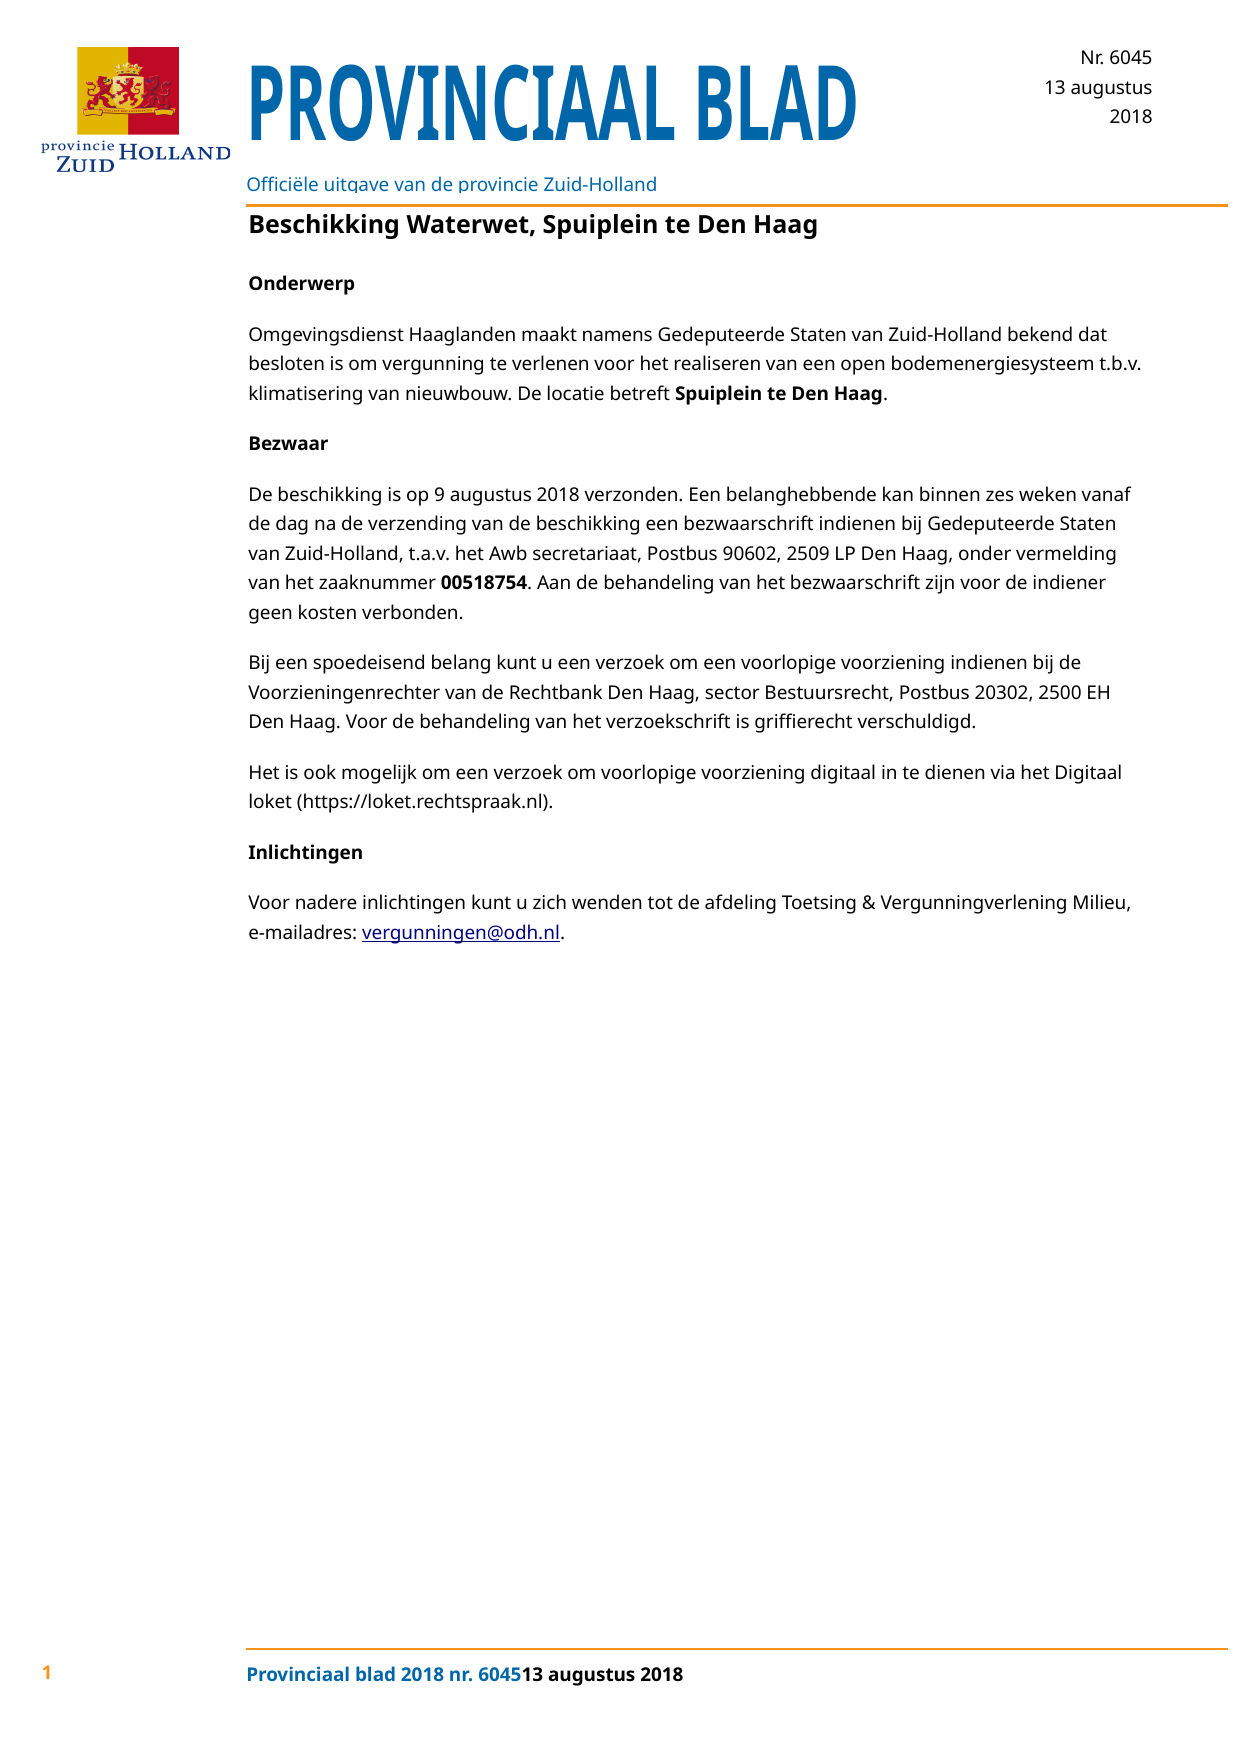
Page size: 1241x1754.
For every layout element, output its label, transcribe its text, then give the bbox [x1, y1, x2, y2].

text Bezwaar [248, 430, 1152, 456]
text De beschikking is op 9 augustus 2018 verzonden. Een belanghebbende kan binnen zes weken vanaf de dag na de verzending van de beschikking een bezwaarschrift indienen bij Gedeputeerde Staten van Zuid-Holland, t.a.v. het Awb secretariaat, Postbus 90602, 2509 LP Den Haag, onder vermelding van het zaaknummer 00518754. Aan de behandeling van het bezwaarschrift zijn voor de indiener geen kosten verbonden. [248, 481, 1152, 625]
text Voor nadere inlichtingen kunt u zich wenden tot de afdeling Toetsing & Vergunningverlening Milieu, e-mailadres: vergunningen@odh.nl. [248, 889, 1152, 945]
text Inlichtingen [248, 839, 1152, 865]
picture [41, 47, 231, 172]
text Omgevingsdienst Haaglanden maakt namens Gedeputeerde Staten van Zuid-Holland bekend dat besloten is om vergunning te verlenen voor het realiseren van een open bodemenergiesysteem t.b.v. klimatisering van nieuwbouw. De locatie betreft Spuiplein te Den Haag. [248, 321, 1152, 406]
text Beschikking Waterwet, Spuiplein te Den Haag [248, 207, 1152, 241]
text Het is ook mogelijk om een verzoek om voorlopige voorziening digitaal in te dienen via het Digitaal loket (https://loket.rechtspraak.nl). [248, 759, 1152, 814]
text Bij een spoedeisend belang kunt u een verzoek om een voorlopige voorziening indienen bij de Voorzieningenrechter van de Rechtbank Den Haag, sector Bestuursrecht, Postbus 20302, 2500 EH Den Haag. Voor de behandeling van het verzoekschrift is griffierecht verschuldigd. [248, 649, 1152, 734]
text Onderwerp [248, 270, 1152, 296]
